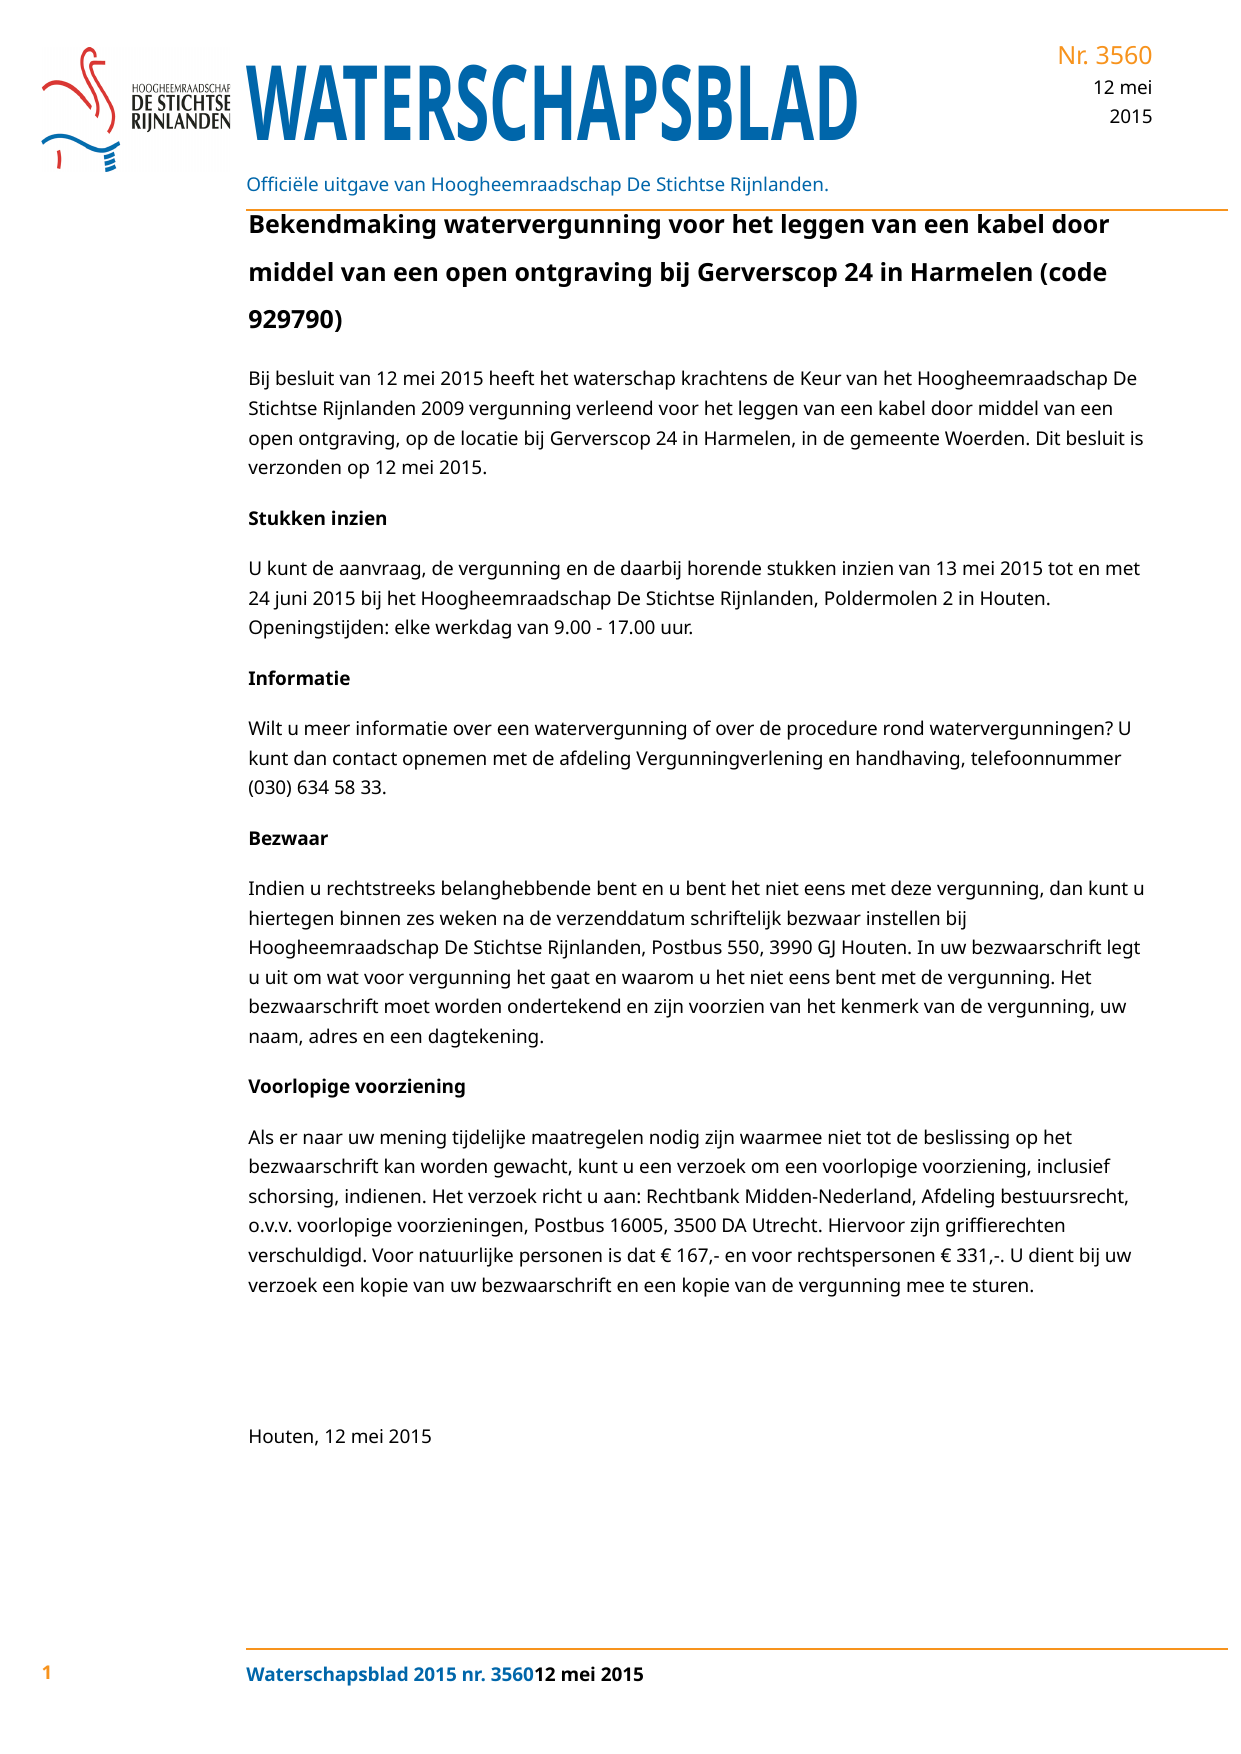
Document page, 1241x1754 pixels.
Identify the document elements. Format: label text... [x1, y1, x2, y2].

text Als er naar uw mening tijdelijke maatregelen nodig zijn waarmee niet tot de beslissing op het bezwaarschrift kan worden gewacht, kunt u een verzoek om een voorlopige voorziening, inclusief schorsing, indienen. Het verzoek richt u aan: Rechtbank Midden-Nederland, Afdeling bestuursrecht, o.v.v. voorlopige voorzieningen, Postbus 16005, 3500 DA Utrecht. Hiervoor zijn griffierechten verschuldigd. Voor natuurlijke personen is dat € 167,- en voor rechtspersonen € 331,-. U dient bij uw verzoek een kopie van uw bezwaarschrift en een kopie van de vergunning mee te sturen. [248, 1124, 1152, 1297]
picture [41, 47, 231, 172]
text Bekendmaking watervergunning voor het leggen van een kabel door middel van een open ontgraving bij Gerverscop 24 in Harmelen (code 929790) [248, 211, 1152, 336]
text Informatie [248, 665, 1152, 690]
text Bezwaar [248, 825, 1152, 850]
text Bij besluit van 12 mei 2015 heeft het waterschap krachtens de Keur van het Hoogheemraadschap De Stichtse Rijnlanden 2009 vergunning verleend voor het leggen van een kabel door middel van een open ontgraving, op de locatie bij Gerverscop 24 in Harmelen, in de gemeente Woerden. Dit besluit is verzonden op 12 mei 2015. [248, 366, 1152, 480]
text U kunt de aanvraag, de vergunning en de daarbij horende stukken inzien van 13 mei 2015 tot en met 24 juni 2015 bij het Hoogheemraadschap De Stichtse Rijnlanden, Poldermolen 2 in Houten. Openingstijden: elke werkdag van 9.00 - 17.00 uur. [248, 555, 1152, 640]
text Voorlopige voorziening [248, 1073, 1152, 1099]
text Stukken inzien [248, 505, 1152, 530]
text Houten, 12 mei 2015 [248, 1423, 1152, 1449]
text Indien u rechtstreeks belanghebbende bent en u bent het niet eens met deze vergunning, dan kunt u hiertegen binnen zes weken na de verzenddatum schriftelijk bezwaar instellen bij Hoogheemraadschap De Stichtse Rijnlanden, Postbus 550, 3990 GJ Houten. In uw bezwaarschrift legt u uit om wat voor vergunning het gaat en waarom u het niet eens bent met de vergunning. Het bezwaarschrift moet worden ondertekend en zijn voorzien van het kenmerk van de vergunning, uw naam, adres en een dagtekening. [248, 875, 1152, 1049]
text Wilt u meer informatie over een watervergunning of over de procedure rond watervergunningen? U kunt dan contact opnemen met de afdeling Vergunningverlening en handhaving, telefoonnummer (030) 634 58 33. [248, 715, 1152, 800]
